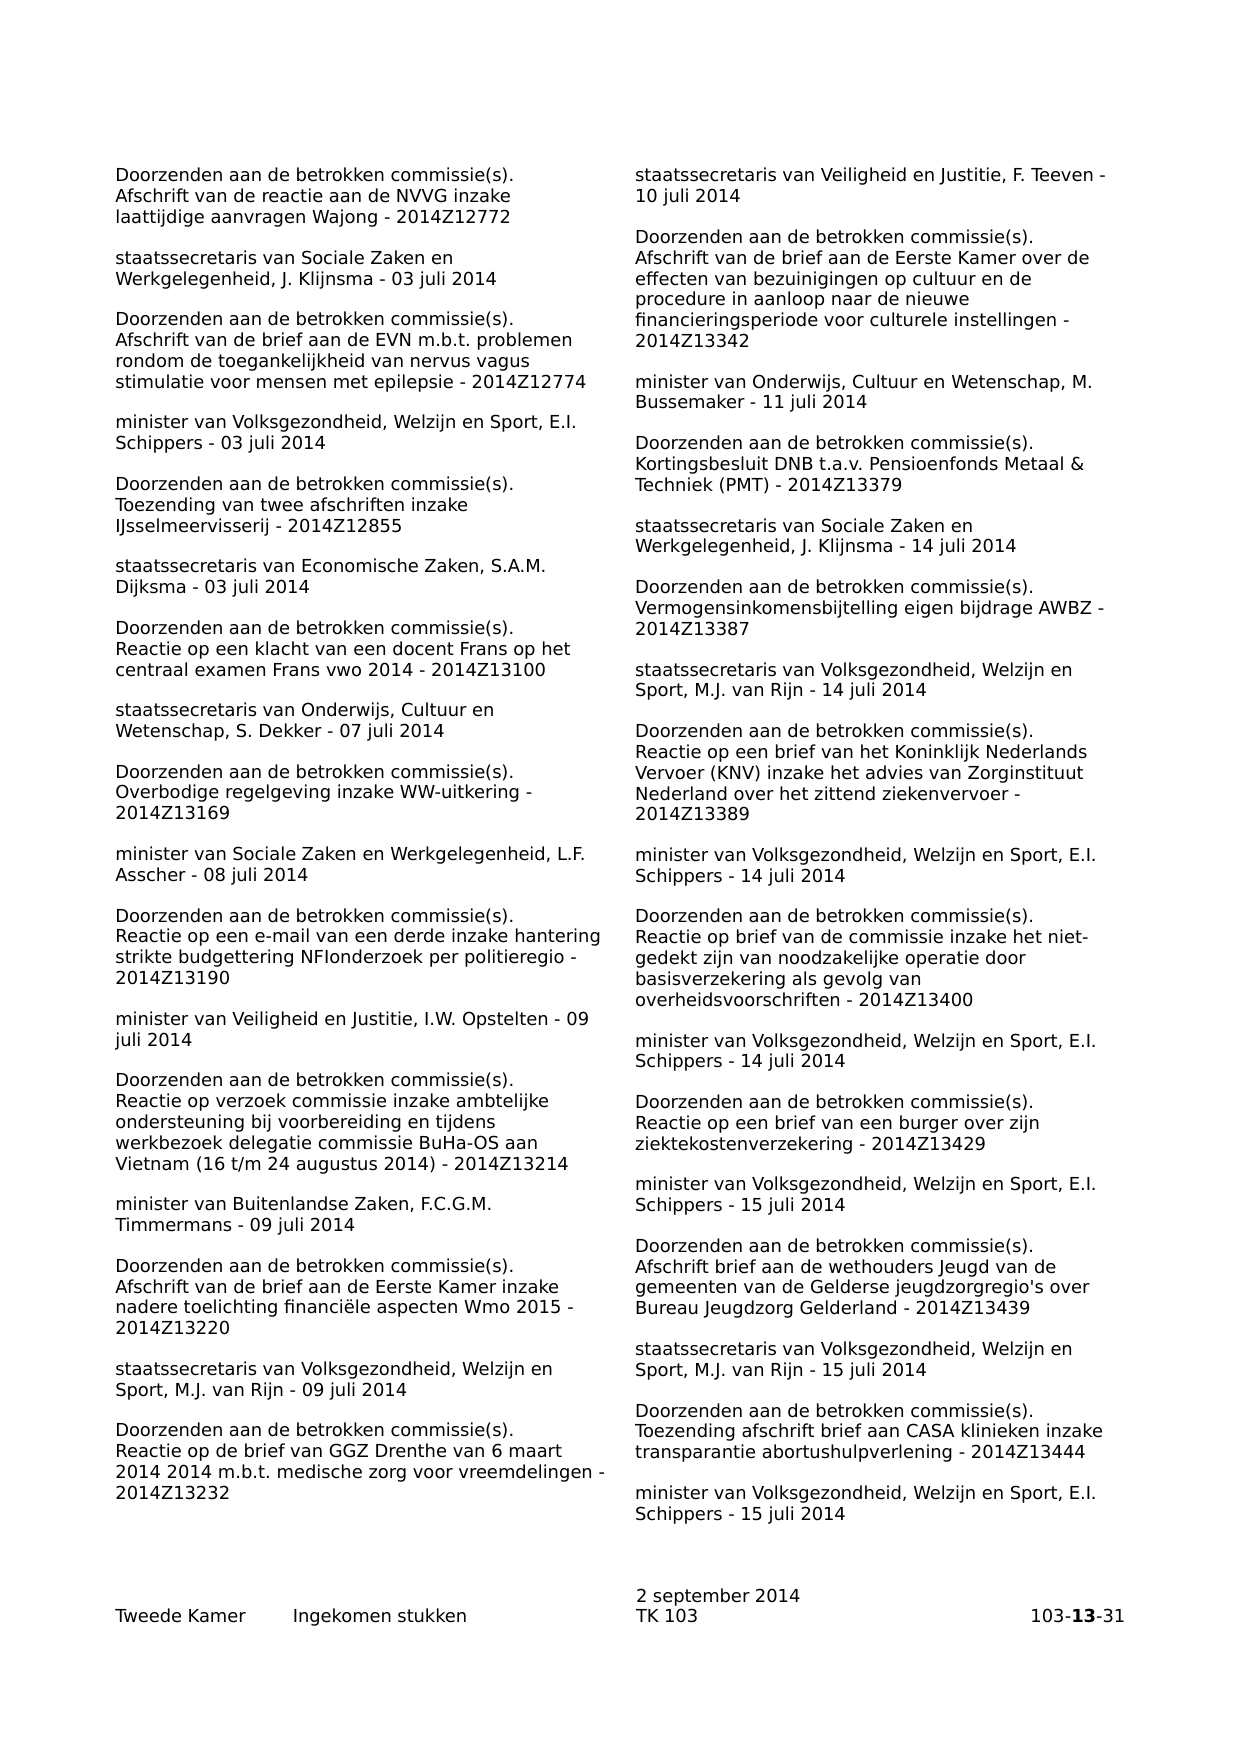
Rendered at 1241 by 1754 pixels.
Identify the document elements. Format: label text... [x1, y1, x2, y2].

text Doorzenden aan de betrokken commissie(s). [115, 1070, 605, 1091]
text Doorzenden aan de betrokken commissie(s). [115, 309, 605, 330]
text Overbodige regelgeving inzake WW-uitkering - 2014Z13169 [115, 782, 605, 824]
text Doorzenden aan de betrokken commissie(s). [115, 1420, 605, 1441]
text minister van Veiligheid en Justitie, I.W. Opstelten - 09 juli 2014 [115, 1009, 605, 1050]
text Doorzenden aan de betrokken commissie(s). [115, 165, 605, 186]
text minister van Volksgezondheid, Welzijn en Sport, E.I. Schippers - 14 juli 2014 [635, 845, 1125, 886]
text Reactie op een klacht van een docent Frans op het centraal examen Frans vwo 2014 - 2014Z13100 [115, 638, 605, 680]
text Doorzenden aan de betrokken commissie(s). [635, 227, 1125, 247]
text Afschrift van de brief aan de EVN m.b.t. problemen rondom de toegankelijkheid van nervus vagus stimulatie voor mensen met epilepsie - 2014Z12774 [115, 330, 605, 392]
text Toezending van twee afschriften inzake IJsselmeervisserij - 2014Z12855 [115, 494, 605, 536]
text Reactie op de brief van GGZ Drenthe van 6 maart 2014 2014 m.b.t. medische zorg voor vreemdelingen - 2014Z13232 [115, 1441, 605, 1503]
text Reactie op verzoek commissie inzake ambtelijke ondersteuning bij voorbereiding en tijdens werkbezoek delegatie commissie BuHa-OS aan Vietnam (16 t/m 24 augustus 2014) - 2014Z13214 [115, 1091, 605, 1174]
text Doorzenden aan de betrokken commissie(s). [635, 721, 1125, 742]
text minister van Volksgezondheid, Welzijn en Sport, E.I. Schippers - 03 juli 2014 [115, 412, 605, 454]
text minister van Sociale Zaken en Werkgelegenheid, L.F. Asscher - 08 juli 2014 [115, 844, 605, 885]
text Afschrift brief aan de wethouders Jeugd van de gemeenten van de Gelderse jeugdzorgregio's over Bureau Jeugdzorg Gelderland - 2014Z13439 [635, 1256, 1125, 1319]
text Doorzenden aan de betrokken commissie(s). [635, 1236, 1125, 1256]
text staatssecretaris van Economische Zaken, S.A.M. Dijksma - 03 juli 2014 [115, 556, 605, 598]
text staatssecretaris van Sociale Zaken en Werkgelegenheid, J. Klijnsma - 14 juli 2014 [635, 516, 1125, 557]
text Reactie op brief van de commissie inzake het niet-gedekt zijn van noodzakelijke operatie door basisverzekering als gevolg van overheidsvoorschriften - 2014Z13400 [635, 927, 1125, 1010]
text Vermogensinkomensbijtelling eigen bijdrage AWBZ - 2014Z13387 [635, 598, 1125, 639]
text Doorzenden aan de betrokken commissie(s). [635, 433, 1125, 454]
text minister van Onderwijs, Cultuur en Wetenschap, M. Bussemaker - 11 juli 2014 [635, 372, 1125, 413]
text staatssecretaris van Onderwijs, Cultuur en Wetenschap, S. Dekker - 07 juli 2014 [115, 700, 605, 742]
text Doorzenden aan de betrokken commissie(s). [115, 905, 605, 926]
text Doorzenden aan de betrokken commissie(s). [635, 1400, 1125, 1421]
text minister van Buitenlandse Zaken, F.C.G.M. Timmermans - 09 juli 2014 [115, 1194, 605, 1236]
text staatssecretaris van Volksgezondheid, Welzijn en Sport, M.J. van Rijn - 15 juli 2014 [635, 1339, 1125, 1380]
text Reactie op een brief van het Koninklijk Nederlands Vervoer (KNV) inzake het advies van Zorginstituut Nederland over het zittend ziekenvervoer - 2014Z13389 [635, 742, 1125, 825]
text Afschrift van de brief aan de Eerste Kamer inzake nadere toelichting financiële aspecten Wmo 2015 - 2014Z13220 [115, 1276, 605, 1339]
text staatssecretaris van Volksgezondheid, Welzijn en Sport, M.J. van Rijn - 14 juli 2014 [635, 659, 1125, 701]
text Doorzenden aan de betrokken commissie(s). [115, 762, 605, 782]
text staatssecretaris van Sociale Zaken en Werkgelegenheid, J. Klijnsma - 03 juli 2014 [115, 248, 605, 289]
text minister van Volksgezondheid, Welzijn en Sport, E.I. Schippers - 15 juli 2014 [635, 1483, 1125, 1524]
text Reactie op een brief van een burger over zijn ziektekostenverzekering - 2014Z13429 [635, 1113, 1125, 1154]
text Doorzenden aan de betrokken commissie(s). [635, 906, 1125, 927]
text Doorzenden aan de betrokken commissie(s). [635, 577, 1125, 598]
text Afschrift van de reactie aan de NVVG inzake laattijdige aanvragen Wajong - 2014Z12772 [115, 186, 605, 228]
text Doorzenden aan de betrokken commissie(s). [115, 618, 605, 638]
text staatssecretaris van Veiligheid en Justitie, F. Teeven - 10 juli 2014 [635, 165, 1125, 207]
text staatssecretaris van Volksgezondheid, Welzijn en Sport, M.J. van Rijn - 09 juli 2014 [115, 1359, 605, 1400]
text minister van Volksgezondheid, Welzijn en Sport, E.I. Schippers - 14 juli 2014 [635, 1030, 1125, 1072]
text Kortingsbesluit DNB t.a.v. Pensioenfonds Metaal & Techniek (PMT) - 2014Z13379 [635, 454, 1125, 496]
text Afschrift van de brief aan de Eerste Kamer over de effecten van bezuinigingen op cultuur en de procedure in aanloop naar de nieuwe financieringsperiode voor culturele instellingen - 2014Z13342 [635, 247, 1125, 352]
text Doorzenden aan de betrokken commissie(s). [635, 1092, 1125, 1113]
text Doorzenden aan de betrokken commissie(s). [115, 1256, 605, 1276]
text minister van Volksgezondheid, Welzijn en Sport, E.I. Schippers - 15 juli 2014 [635, 1174, 1125, 1216]
text Toezending afschrift brief aan CASA klinieken inzake transparantie abortushulpverlening - 2014Z13444 [635, 1421, 1125, 1463]
text Doorzenden aan de betrokken commissie(s). [115, 474, 605, 494]
text Reactie op een e-mail van een derde inzake hantering strikte budgettering NFIonderzoek per politieregio - 2014Z13190 [115, 926, 605, 989]
